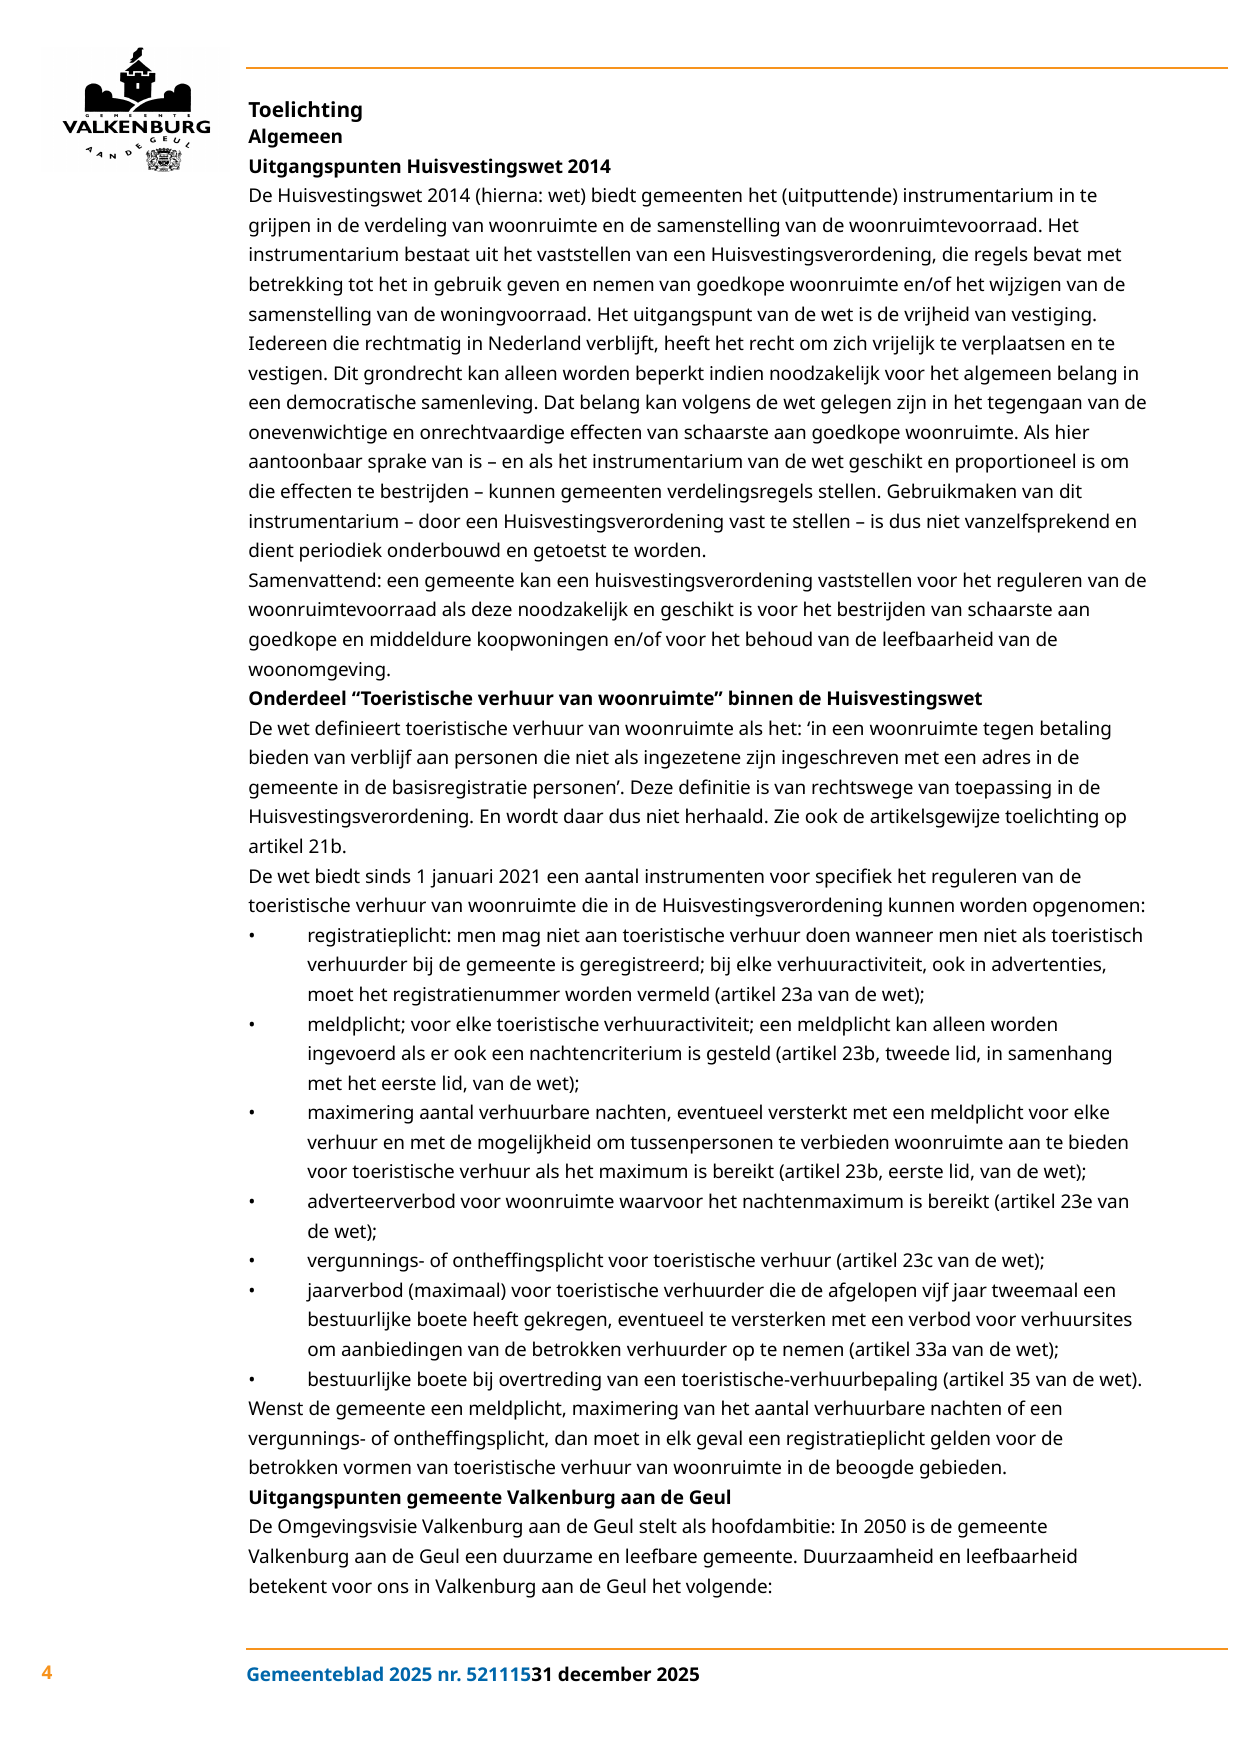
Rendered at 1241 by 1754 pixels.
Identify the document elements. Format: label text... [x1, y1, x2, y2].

text De Omgevingsvisie Valkenburg aan de Geul stelt als hoofdambitie: In 2050 is de gemeente Valkenburg aan de Geul een duurzame en leefbare gemeente. Duurzaamheid en leefbaarheid betekent voor ons in Valkenburg aan de Geul het volgende: [248, 1514, 1152, 1599]
text Uitgangspunten gemeente Valkenburg aan de Geul [248, 1484, 1152, 1510]
text Onderdeel “Toeristische verhuur van woonruimte” binnen de Huisvestingswet [248, 685, 1152, 711]
text Uitgangspunten Huisvestingswet 2014 [248, 153, 1152, 179]
list vergunnings- of ontheffingsplicht voor toeristische verhuur (artikel 23c van de wet); [248, 1247, 1152, 1273]
list adverteerverbod voor woonruimte waarvoor het nachtenmaximum is bereikt (artikel 23e van de wet); [248, 1188, 1152, 1244]
list registratieplicht: men mag niet aan toeristische verhuur doen wanneer men niet als toeristisch verhuurder bij de gemeente is geregistreerd; bij elke verhuuractiviteit, ook in advertenties, moet het registratienummer worden vermeld (artikel 23a van de wet); [248, 922, 1152, 1007]
picture [41, 47, 231, 172]
list jaarverbod (maximaal) voor toeristische verhuurder die de afgelopen vijf jaar tweemaal een bestuurlijke boete heeft gekregen, eventueel te versterken met een verbod voor verhuursites om aanbiedingen van de betrokken verhuurder op te nemen (artikel 33a van de wet); [248, 1277, 1152, 1362]
text Toelichting [248, 95, 1152, 123]
text Wenst de gemeente een meldplicht, maximering van het aantal verhuurbare nachten of een vergunnings- of ontheffingsplicht, dan moet in elk geval een registratieplicht gelden voor de betrokken vormen van toeristische verhuur van woonruimte in de beoogde gebieden. [248, 1395, 1152, 1480]
text De wet biedt sinds 1 januari 2021 een aantal instrumenten voor specifiek het reguleren van de toeristische verhuur van woonruimte die in de Huisvestingsverordening kunnen worden opgenomen: [248, 863, 1152, 918]
text De Huisvestingswet 2014 (hierna: wet) biedt gemeenten het (uitputtende) instrumentarium in te grijpen in de verdeling van woonruimte en de samenstelling van de woonruimtevoorraad. Het instrumentarium bestaat uit het vaststellen van een Huisvestingsverordening, die regels bevat met betrekking tot het in gebruik geven en nemen van goedkope woonruimte en/of het wijzigen van de samenstelling van de woningvoorraad. Het uitgangspunt van de wet is de vrijheid van vestiging. Iedereen die rechtmatig in Nederland verblijft, heeft het recht om zich vrijelijk te verplaatsen en te vestigen. Dit grondrecht kan alleen worden beperkt indien noodzakelijk voor het algemeen belang in een democratische samenleving. Dat belang kan volgens de wet gelegen zijn in het tegengaan van de onevenwichtige en onrechtvaardige effecten van schaarste aan goedkope woonruimte. Als hier aantoonbaar sprake van is – en als het instrumentarium van de wet geschikt en proportioneel is om die effecten te bestrijden – kunnen gemeenten verdelingsregels stellen. Gebruikmaken van dit instrumentarium – door een Huisvestingsverordening vast te stellen – is dus niet vanzelfsprekend en dient periodiek onderbouwd en getoetst te worden. [248, 182, 1152, 563]
list maximering aantal verhuurbare nachten, eventueel versterkt met een meldplicht voor elke verhuur en met de mogelijkheid om tussenpersonen te verbieden woonruimte aan te bieden voor toeristische verhuur als het maximum is bereikt (artikel 23b, eerste lid, van de wet); [248, 1099, 1152, 1184]
text De wet definieert toeristische verhuur van woonruimte als het: ‘in een woonruimte tegen betaling bieden van verblijf aan personen die niet als ingezetene zijn ingeschreven met een adres in de gemeente in de basisregistratie personen’. Deze definitie is van rechtswege van toepassing in de Huisvestingsverordening. En wordt daar dus niet herhaald. Zie ook de artikelsgewijze toelichting op artikel 21b. [248, 715, 1152, 859]
list meldplicht; voor elke toeristische verhuuractiviteit; een meldplicht kan alleen worden ingevoerd als er ook een nachtencriterium is gesteld (artikel 23b, tweede lid, in samenhang met het eerste lid, van de wet); [248, 1011, 1152, 1096]
text Samenvattend: een gemeente kan een huisvestingsverordening vaststellen voor het reguleren van de woonruimtevoorraad als deze noodzakelijk en geschikt is voor het bestrijden van schaarste aan goedkope en middeldure koopwoningen en/of voor het behoud van de leefbaarheid van de woonomgeving. [248, 567, 1152, 682]
list bestuurlijke boete bij overtreding van een toeristische-verhuurbepaling (artikel 35 van de wet). [248, 1366, 1152, 1392]
text Algemeen [248, 123, 1152, 149]
